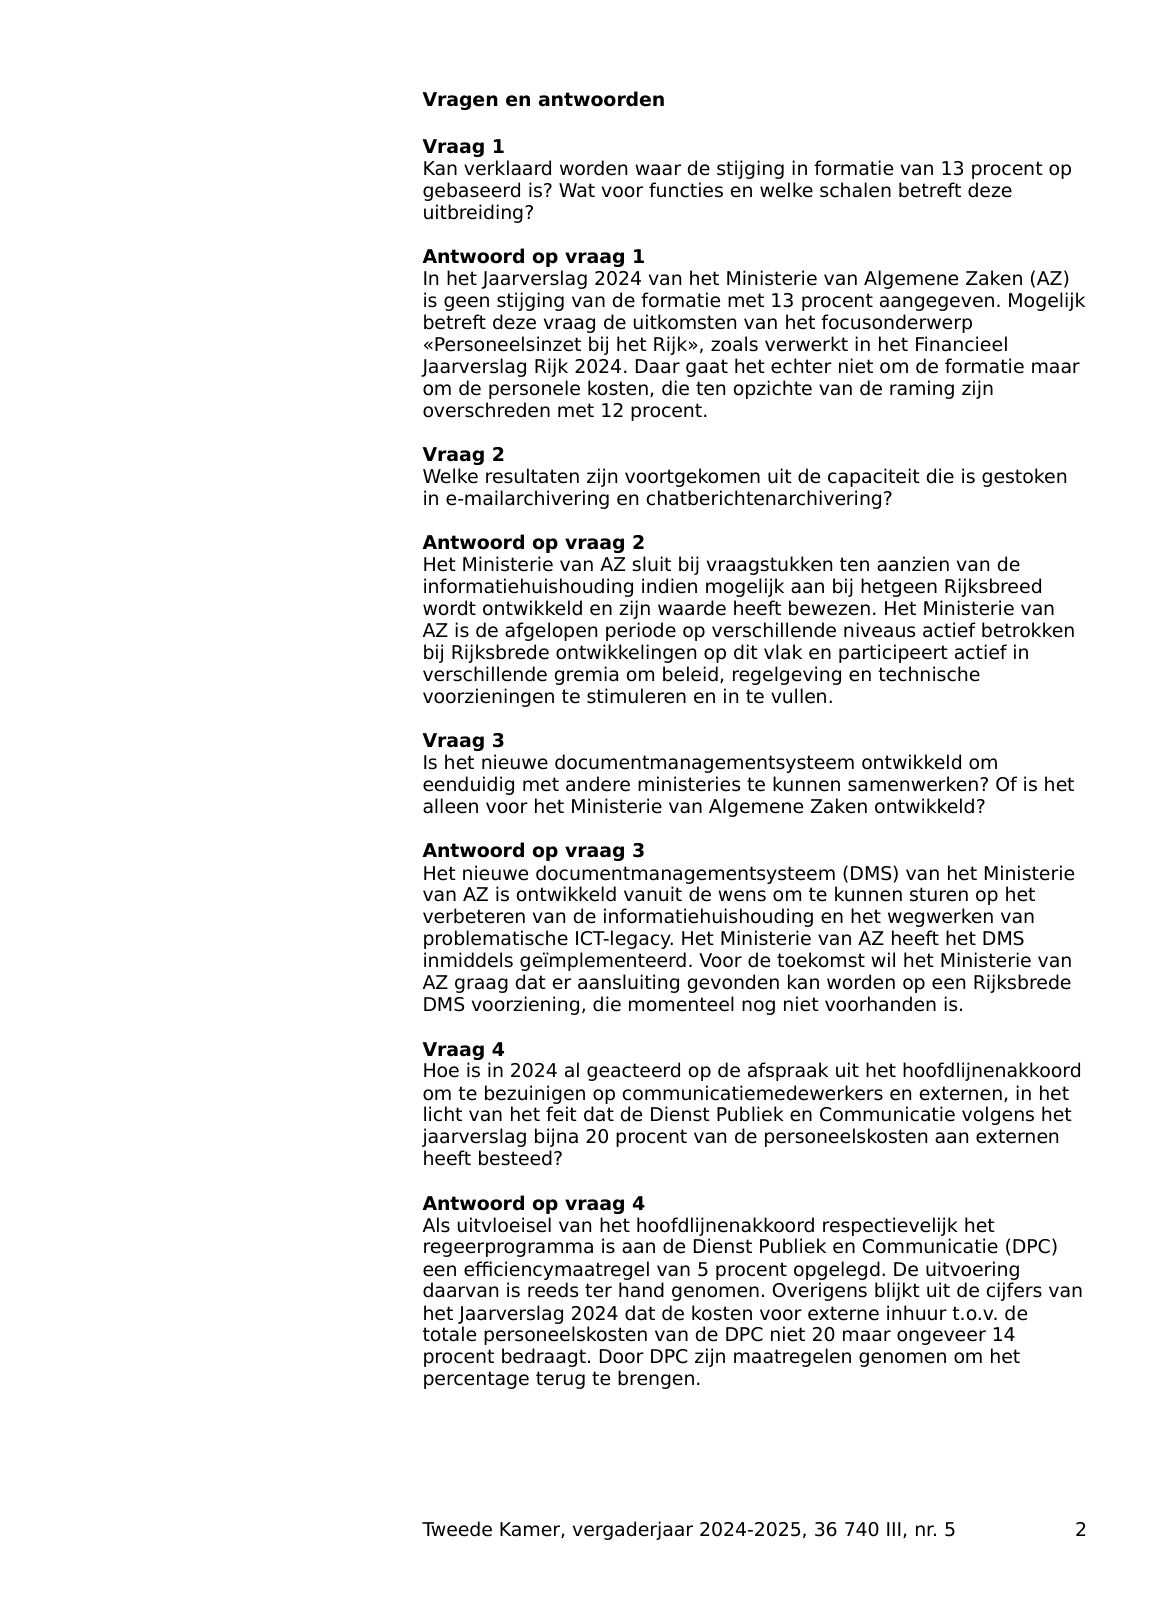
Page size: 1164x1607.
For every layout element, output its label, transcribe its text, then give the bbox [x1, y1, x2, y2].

text Het Ministerie van AZ sluit bij vraagstukken ten aanzien van de informatiehuishouding indien mogelijk aan bij hetgeen Rijksbreed wordt ontwikkeld en zijn waarde heeft bewezen. Het Ministerie van AZ is de afgelopen periode op verschillende niveaus actief betrokken bij Rijksbrede ontwikkelingen op dit vlak en participeert actief in verschillende gremia om beleid, regelgeving en technische voorzieningen te stimuleren en in te vullen. [422, 554, 1087, 708]
text In het Jaarverslag 2024 van het Ministerie van Algemene Zaken (AZ) is geen stijging van de formatie met 13 procent aangegeven. Mogelijk betreft deze vraag de uitkomsten van het focusonderwerp «Personeelsinzet bij het Rijk», zoals verwerkt in het Financieel Jaarverslag Rijk 2024. Daar gaat het echter niet om de formatie maar om de personele kosten, die ten opzichte van de raming zijn overschreden met 12 procent. [422, 268, 1087, 422]
text Vraag 3 [422, 730, 1087, 752]
text Als uitvloeisel van het hoofdlijnenakkoord respectievelijk het regeerprogramma is aan de Dienst Publiek en Communicatie (DPC) een efficiencymaatregel van 5 procent opgelegd. De uitvoering daarvan is reeds ter hand genomen. Overigens blijkt uit de cijfers van het Jaarverslag 2024 dat de kosten voor externe inhuur t.o.v. de totale personeelskosten van de DPC niet 20 maar ongeveer 14 procent bedraagt. Door DPC zijn maatregelen genomen om het percentage terug te brengen. [422, 1214, 1087, 1390]
text Is het nieuwe documentmanagementsysteem ontwikkeld om eenduidig met andere ministeries te kunnen samenwerken? Of is het alleen voor het Ministerie van Algemene Zaken ontwikkeld? [422, 752, 1087, 818]
text Welke resultaten zijn voortgekomen uit de capaciteit die is gestoken in e-mailarchivering en chatberichtenarchivering? [422, 466, 1087, 510]
text Antwoord op vraag 4 [422, 1192, 1087, 1214]
text Vraag 2 [422, 444, 1087, 466]
text Hoe is in 2024 al geacteerd op de afspraak uit het hoofdlijnenakkoord om te bezuinigen op communicatiemedewerkers en externen, in het licht van het feit dat de Dienst Publiek en Communicatie volgens het jaarverslag bijna 20 procent van de personeelskosten aan externen heeft besteed? [422, 1060, 1087, 1170]
text Het nieuwe documentmanagementsysteem (DMS) van het Ministerie van AZ is ontwikkeld vanuit de wens om te kunnen sturen op het verbeteren van de informatiehuishouding en het wegwerken van problematische ICT-legacy. Het Ministerie van AZ heeft het DMS inmiddels geïmplementeerd. Voor de toekomst wil het Ministerie van AZ graag dat er aansluiting gevonden kan worden op een Rijksbrede DMS voorziening, die momenteel nog niet voorhanden is. [422, 862, 1087, 1016]
text Antwoord op vraag 3 [422, 840, 1087, 862]
text Vraag 4 [422, 1038, 1087, 1060]
text Antwoord op vraag 1 [422, 246, 1087, 268]
text Antwoord op vraag 2 [422, 532, 1087, 554]
text Kan verklaard worden waar de stijging in formatie van 13 procent op gebaseerd is? Wat voor functies en welke schalen betreft deze uitbreiding? [422, 158, 1087, 224]
subtitle Vragen en antwoorden [422, 89, 1087, 111]
text Vraag 1 [422, 136, 1087, 158]
